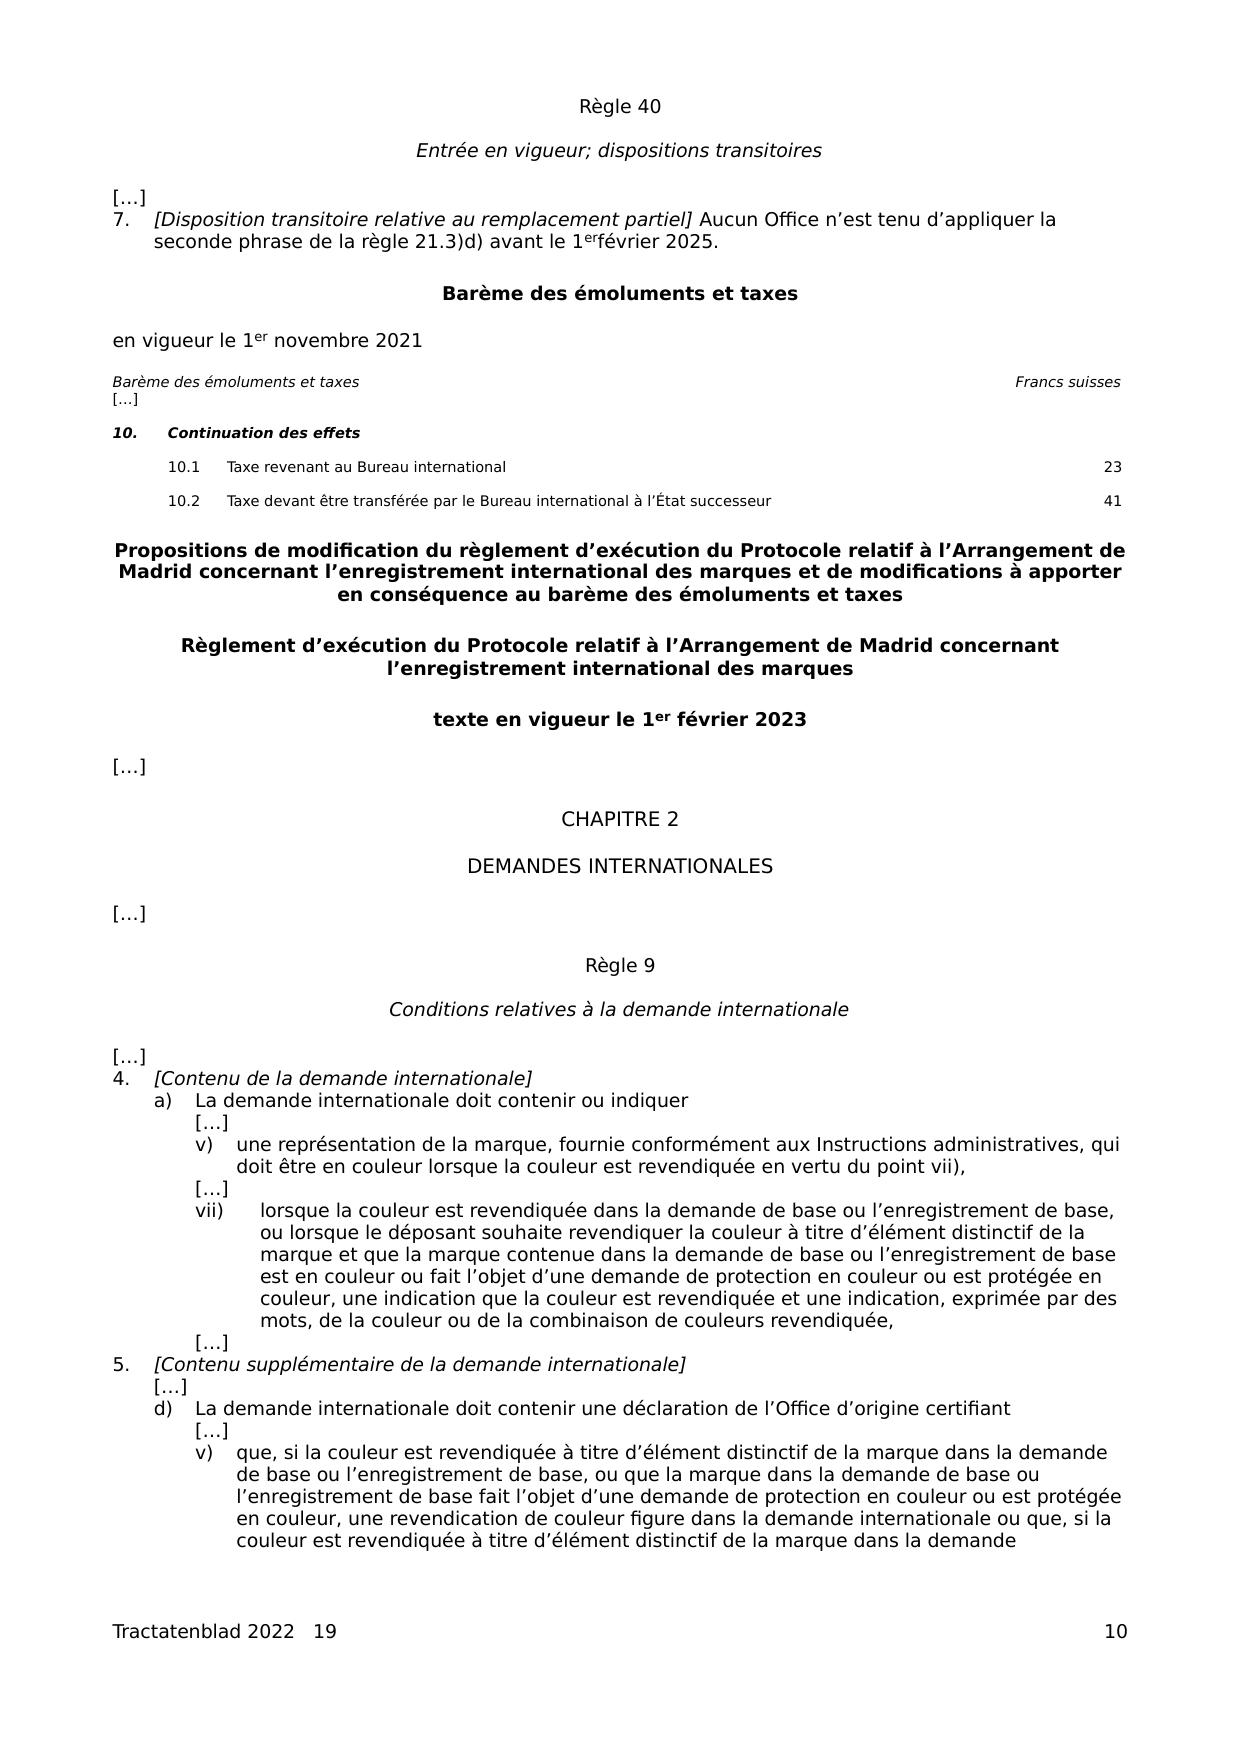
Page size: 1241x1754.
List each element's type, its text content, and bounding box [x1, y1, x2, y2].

text v) une représentation de la marque, fournie conformément aux Instructions administratives, qui doit être en couleur lorsque la couleur est revendiquée en vertu du point vii), [195, 1134, 1128, 1178]
table_cell [162, 476, 221, 492]
table_cell [112, 442, 162, 458]
text […] [195, 1332, 1128, 1354]
table_cell [112, 493, 162, 509]
text […] [195, 1112, 1128, 1134]
table_cell [112, 459, 162, 476]
text v) que, si la couleur est revendiquée à titre d’élément distinctif de la marque dans la demande de base ou l’enregistrement de base, ou que la marque dans la demande de base ou l’enregistrement de base fait l’objet d’une demande de protection en couleur ou est protégée en couleur, une revendication de couleur figure dans la demande internationale ou que, si la couleur est revendiquée à titre d’élément distinctif de la marque dans la demande [195, 1442, 1128, 1552]
table_cell [221, 476, 991, 492]
text […] [195, 1178, 1128, 1200]
table_cell [221, 391, 991, 408]
table_cell [991, 425, 1128, 442]
table_cell 10. [112, 425, 162, 442]
text 4. [Contenu de la demande internationale] [112, 1068, 1128, 1090]
text […] [112, 1046, 1128, 1068]
table_cell [991, 476, 1128, 492]
table_cell 10.1 [162, 459, 221, 476]
subtitle Règle 40 Entrée en vigueur; dispositions transitoires [112, 96, 1128, 162]
subtitle Règlement d’exécution du Protocole relatif à l’Arrangement de Madrid concernant l’enregistrement international des marques [112, 635, 1128, 679]
subtitle Propositions de modification du règlement d’exécution du Protocole relatif à l’Arrangement de Madrid concernant l’enregistrement international des marques et de modifications à apporter en conséquence au barème des émoluments et taxes [112, 539, 1128, 605]
text 7. [Disposition transitoire relative au remplacement partiel] Aucun Office n’est tenu d’appliquer la seconde phrase de la règle 21.3)d) avant le 1erfévrier 2025. [112, 209, 1128, 253]
table_header Francs suisses [991, 374, 1128, 391]
text […] [112, 187, 1128, 209]
text […] [112, 903, 1128, 925]
text 5. [Contenu supplémentaire de la demande internationale] [112, 1354, 1128, 1376]
table_cell [112, 476, 162, 492]
table_cell [991, 408, 1128, 424]
table_cell [991, 391, 1128, 408]
subtitle Barème des émoluments et taxes [112, 283, 1128, 305]
subtitle CHAPITRE 2 DEMANDES INTERNATIONALES [112, 808, 1128, 878]
table_cell Continuation des effets [162, 425, 991, 442]
table_cell [991, 442, 1128, 458]
text […] [195, 1420, 1128, 1442]
table_cell [162, 442, 991, 458]
subtitle texte en vigueur le 1er février 2023 [112, 709, 1128, 731]
table_cell Taxe devant être transférée par le Bureau international à l’État successeur [221, 493, 991, 509]
text en vigueur le 1er novembre 2021 [112, 330, 1128, 352]
table_cell [162, 408, 991, 424]
table_cell [112, 408, 162, 424]
table_cell 23 [991, 459, 1128, 476]
text […] [153, 1376, 1128, 1398]
text […] [112, 756, 1128, 778]
text vii) lorsque la couleur est revendiquée dans la demande de base ou l’enregistrement de base, ou lorsque le déposant souhaite revendiquer la couleur à titre d’élément distinctif de la marque et que la marque contenue dans la demande de base ou l’enregistrement de base est en couleur ou fait l’objet d’une demande de protection en couleur ou est protégée en couleur, une indication que la couleur est revendiquée et une indication, exprimée par des mots, de la couleur ou de la combinaison de couleurs revendiquée, [195, 1200, 1128, 1332]
table_cell 10.2 [162, 493, 221, 509]
table_cell […] [112, 391, 162, 408]
table_cell [162, 391, 221, 408]
text d) La demande internationale doit contenir une déclaration de l’Office d’origine certifiant [153, 1398, 1128, 1420]
table_cell 41 [991, 493, 1128, 509]
table_cell Taxe revenant au Bureau international [221, 459, 991, 476]
text a) La demande internationale doit contenir ou indiquer [153, 1090, 1128, 1112]
subtitle Règle 9 Conditions relatives à la demande internationale [112, 955, 1128, 1021]
table_header Barème des émoluments et taxes [112, 374, 991, 391]
